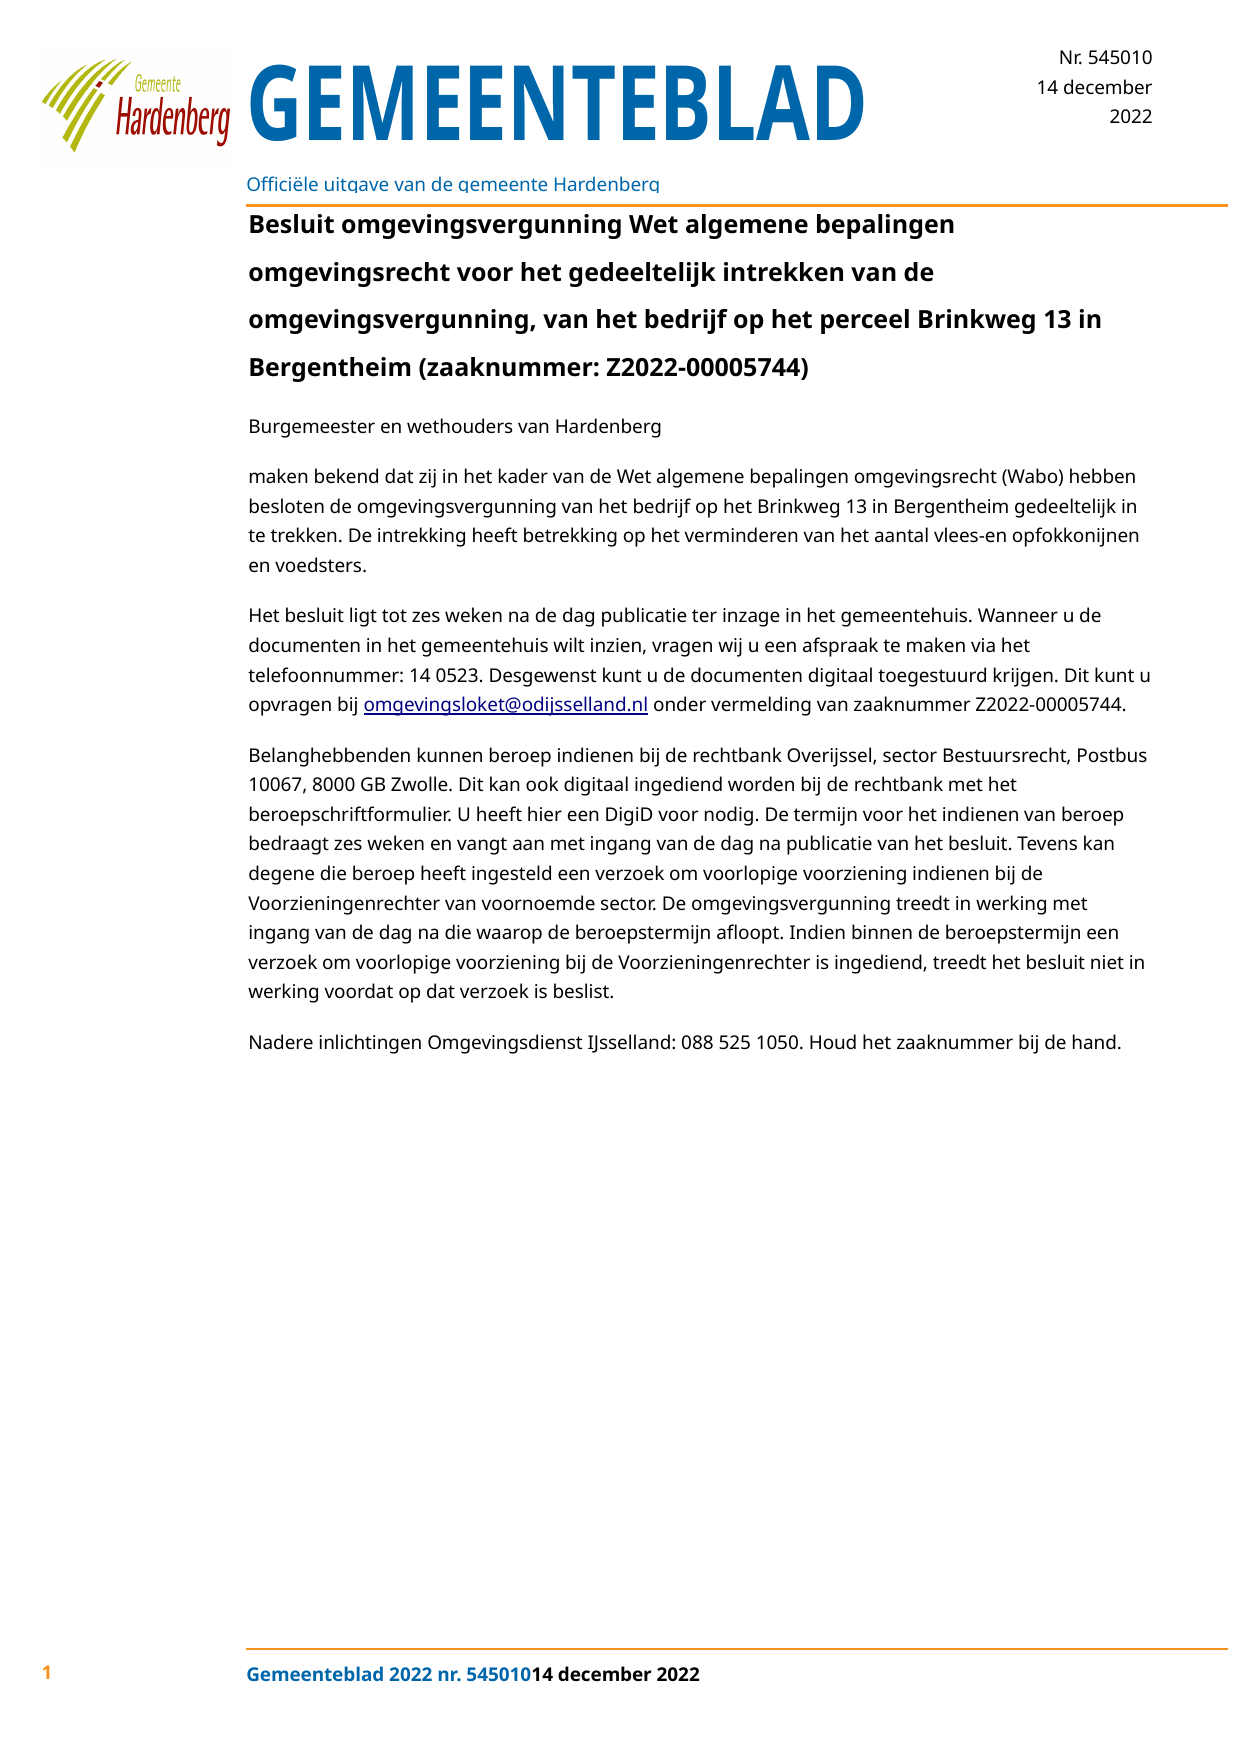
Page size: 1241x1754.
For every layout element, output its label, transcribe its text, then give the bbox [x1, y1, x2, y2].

text Burgemeester en wethouders van Hardenberg [248, 413, 1152, 439]
text Nadere inlichtingen Omgevingsdienst IJsselland: 088 525 1050. Houd het zaaknummer bij de hand. [248, 1029, 1152, 1055]
text maken bekend dat zij in het kader van de Wet algemene bepalingen omgevingsrecht (Wabo) hebben besloten de omgevingsvergunning van het bedrijf op het Brinkweg 13 in Bergentheim gedeeltelijk in te trekken. De intrekking heeft betrekking op het verminderen van het aantal vlees-en opfokkonijnen en voedsters. [248, 463, 1152, 578]
text Het besluit ligt tot zes weken na de dag publicatie ter inzage in het gemeentehuis. Wanneer u de documenten in het gemeentehuis wilt inzien, vragen wij u een afspraak te maken via het telefoonnummer: 14 0523. Desgewenst kunt u de documenten digitaal toegestuurd krijgen. Dit kunt u opvragen bij omgevingsloket@odijsselland.nl onder vermelding van zaaknummer Z2022-00005744. [248, 603, 1152, 717]
picture [41, 47, 231, 172]
text Besluit omgevingsvergunning Wet algemene bepalingen omgevingsrecht voor het gedeeltelijk intrekken van de omgevingsvergunning, van het bedrijf op het perceel Brinkweg 13 in Bergentheim (zaaknummer: Z2022-00005744) [248, 207, 1152, 384]
text Belanghebbenden kunnen beroep indienen bij de rechtbank Overijssel, sector Bestuursrecht, Postbus 10067, 8000 GB Zwolle. Dit kan ook digitaal ingediend worden bij de rechtbank met het beroepschriftformulier. U heeft hier een DigiD voor nodig. De termijn voor het indienen van beroep bedraagt zes weken en vangt aan met ingang van de dag na publicatie van het besluit. Tevens kan degene die beroep heeft ingesteld een verzoek om voorlopige voorziening indienen bij de Voorzieningenrechter van voornoemde sector. De omgevingsvergunning treedt in werking met ingang van de dag na die waarop de beroepstermijn afloopt. Indien binnen de beroepstermijn een verzoek om voorlopige voorziening bij de Voorzieningenrechter is ingediend, treedt het besluit niet in werking voordat op dat verzoek is beslist. [248, 742, 1152, 1004]
